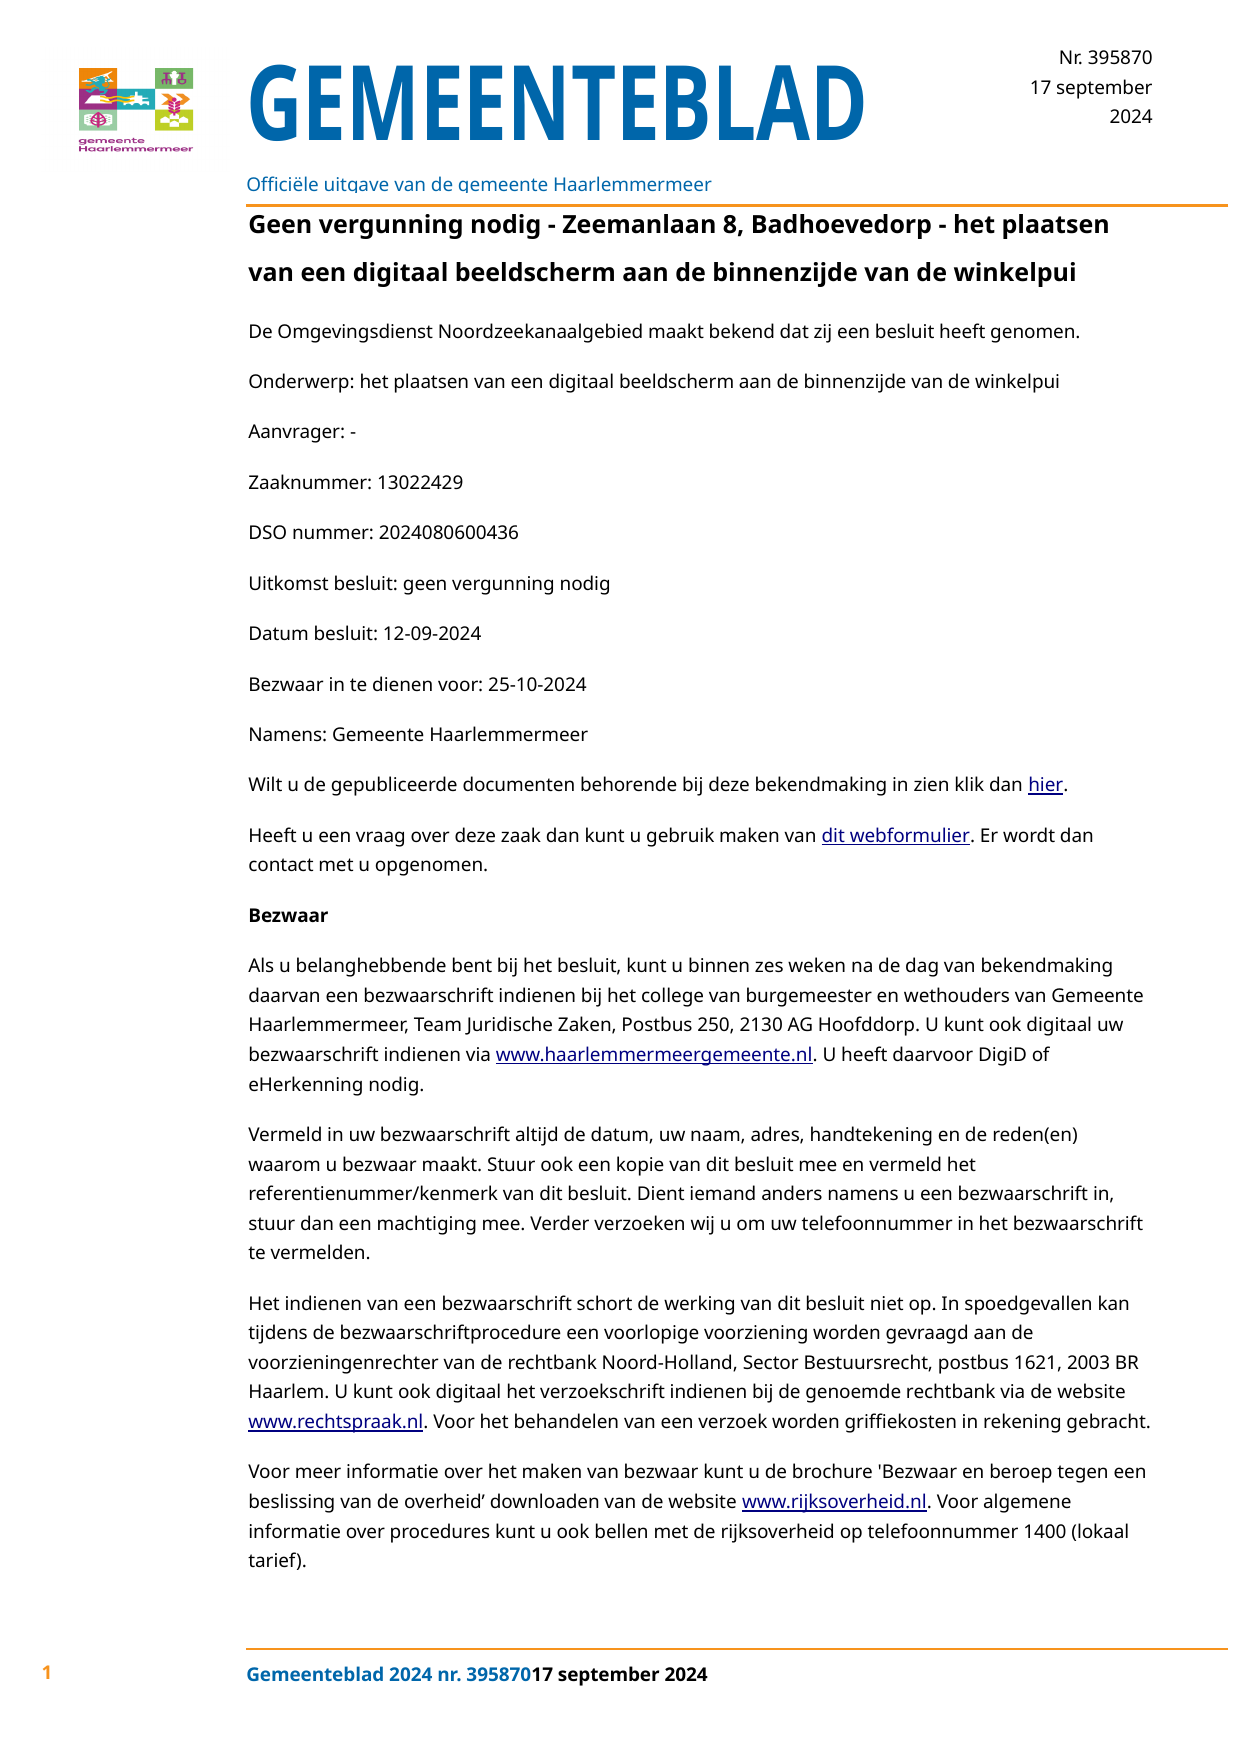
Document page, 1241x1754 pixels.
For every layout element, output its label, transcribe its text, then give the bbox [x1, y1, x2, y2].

text Datum besluit: 12-09-2024 [248, 620, 1152, 646]
picture [41, 47, 231, 172]
text Bezwaar in te dienen voor: 25-10-2024 [248, 671, 1152, 697]
text De Omgevingsdienst Noordzeekanaalgebied maakt bekend dat zij een besluit heeft genomen. [248, 318, 1152, 344]
text DSO nummer: 2024080600436 [248, 519, 1152, 545]
text Onderwerp: het plaatsen van een digitaal beeldscherm aan de binnenzijde van de winkelpui [248, 368, 1152, 394]
text Zaaknummer: 13022429 [248, 469, 1152, 495]
text Voor meer informatie over het maken van bezwaar kunt u de brochure 'Bezwaar en beroep tegen een beslissing van de overheid’ downloaden van de website www.rijksoverheid.nl. Voor algemene informatie over procedures kunt u ook bellen met de rijksoverheid op telefoonnummer 1400 (lokaal tarief). [248, 1459, 1152, 1573]
text Namens: Gemeente Haarlemmermeer [248, 721, 1152, 747]
text Uitkomst besluit: geen vergunning nodig [248, 570, 1152, 596]
text Bezwaar [248, 902, 1152, 928]
text Wilt u de gepubliceerde documenten behorende bij deze bekendmaking in zien klik dan hier. [248, 772, 1152, 797]
text Als u belanghebbende bent bij het besluit, kunt u binnen zes weken na de dag van bekendmaking daarvan een bezwaarschrift indienen bij het college van burgemeester en wethouders van Gemeente Haarlemmermeer, Team Juridische Zaken, Postbus 250, 2130 AG Hoofddorp. U kunt ook digitaal uw bezwaarschrift indienen via www.haarlemmermeergemeente.nl. U heeft daarvoor DigiD of eHerkenning nodig. [248, 952, 1152, 1097]
text Het indienen van een bezwaarschrift schort de werking van dit besluit niet op. In spoedgevallen kan tijdens de bezwaarschriftprocedure een voorlopige voorziening worden gevraagd aan de voorzieningenrechter van de rechtbank Noord-Holland, Sector Bestuursrecht, postbus 1621, 2003 BR Haarlem. U kunt ook digitaal het verzoekschrift indienen bij de genoemde rechtbank via de website www.rechtspraak.nl. Voor het behandelen van een verzoek worden griffiekosten in rekening gebracht. [248, 1290, 1152, 1434]
text Geen vergunning nodig - Zeemanlaan 8, Badhoevedorp - het plaatsen van een digitaal beeldscherm aan de binnenzijde van de winkelpui [248, 207, 1152, 288]
text Aanvrager: - [248, 419, 1152, 444]
text Vermeld in uw bezwaarschrift altijd de datum, uw naam, adres, handtekening en de reden(en) waarom u bezwaar maakt. Stuur ook een kopie van dit besluit mee en vermeld het referentienummer/kenmerk van dit besluit. Dient iemand anders namens u een bezwaarschrift in, stuur dan een machtiging mee. Verder verzoeken wij u om uw telefoonnummer in het bezwaarschrift te vermelden. [248, 1121, 1152, 1265]
text Heeft u een vraag over deze zaak dan kunt u gebruik maken van dit webformulier. Er wordt dan contact met u opgenomen. [248, 822, 1152, 877]
